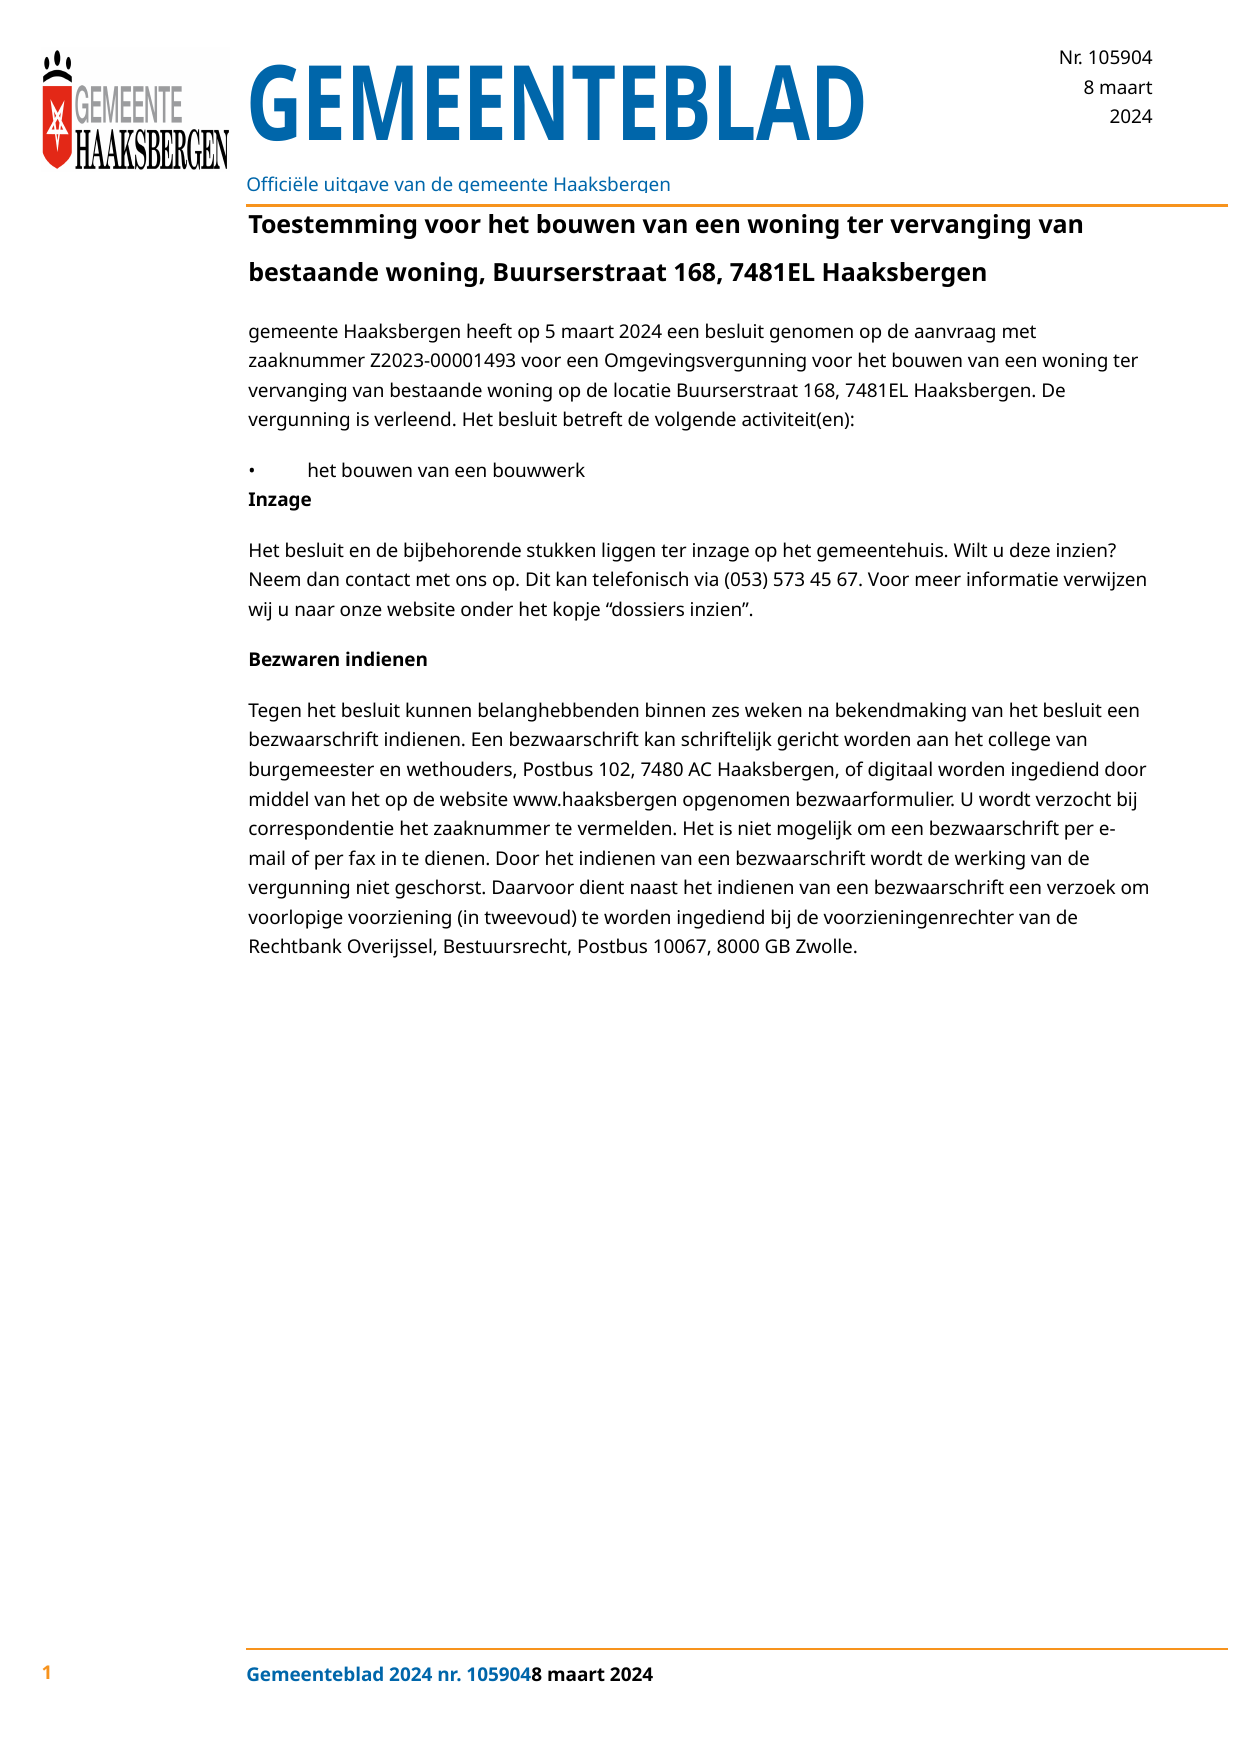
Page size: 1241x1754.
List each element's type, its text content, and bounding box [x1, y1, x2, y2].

text Inzage [248, 487, 1152, 512]
list het bouwen van een bouwwerk [248, 457, 1152, 483]
text Tegen het besluit kunnen belanghebbenden binnen zes weken na bekendmaking van het besluit een bezwaarschrift indienen. Een bezwaarschrift kan schriftelijk gericht worden aan het college van burgemeester en wethouders, Postbus 102, 7480 AC Haaksbergen, of digitaal worden ingediend door middel van het op de website www.haaksbergen opgenomen bezwaarformulier. U wordt verzocht bij correspondentie het zaaknummer te vermelden. Het is niet mogelijk om een bezwaarschrift per e-mail of per fax in te dienen. Door het indienen van een bezwaarschrift wordt de werking van de vergunning niet geschorst. Daarvoor dient naast het indienen van een bezwaarschrift een verzoek om voorlopige voorziening (in tweevoud) te worden ingediend bij de voorzieningenrechter van de Rechtbank Overijssel, Bestuursrecht, Postbus 10067, 8000 GB Zwolle. [248, 697, 1152, 959]
picture [41, 47, 231, 172]
text gemeente Haaksbergen heeft op 5 maart 2024 een besluit genomen op de aanvraag met zaaknummer Z2023-00001493 voor een Omgevingsvergunning voor het bouwen van een woning ter vervanging van bestaande woning op de locatie Buurserstraat 168, 7481EL Haaksbergen. De vergunning is verleend. Het besluit betreft de volgende activiteit(en): [248, 318, 1152, 432]
text Het besluit en de bijbehorende stukken liggen ter inzage op het gemeentehuis. Wilt u deze inzien? Neem dan contact met ons op. Dit kan telefonisch via (053) 573 45 67. Voor meer informatie verwijzen wij u naar onze website onder het kopje “dossiers inzien”. [248, 537, 1152, 622]
text Toestemming voor het bouwen van een woning ter vervanging van bestaande woning, Buurserstraat 168, 7481EL Haaksbergen [248, 207, 1152, 288]
text Bezwaren indienen [248, 647, 1152, 672]
